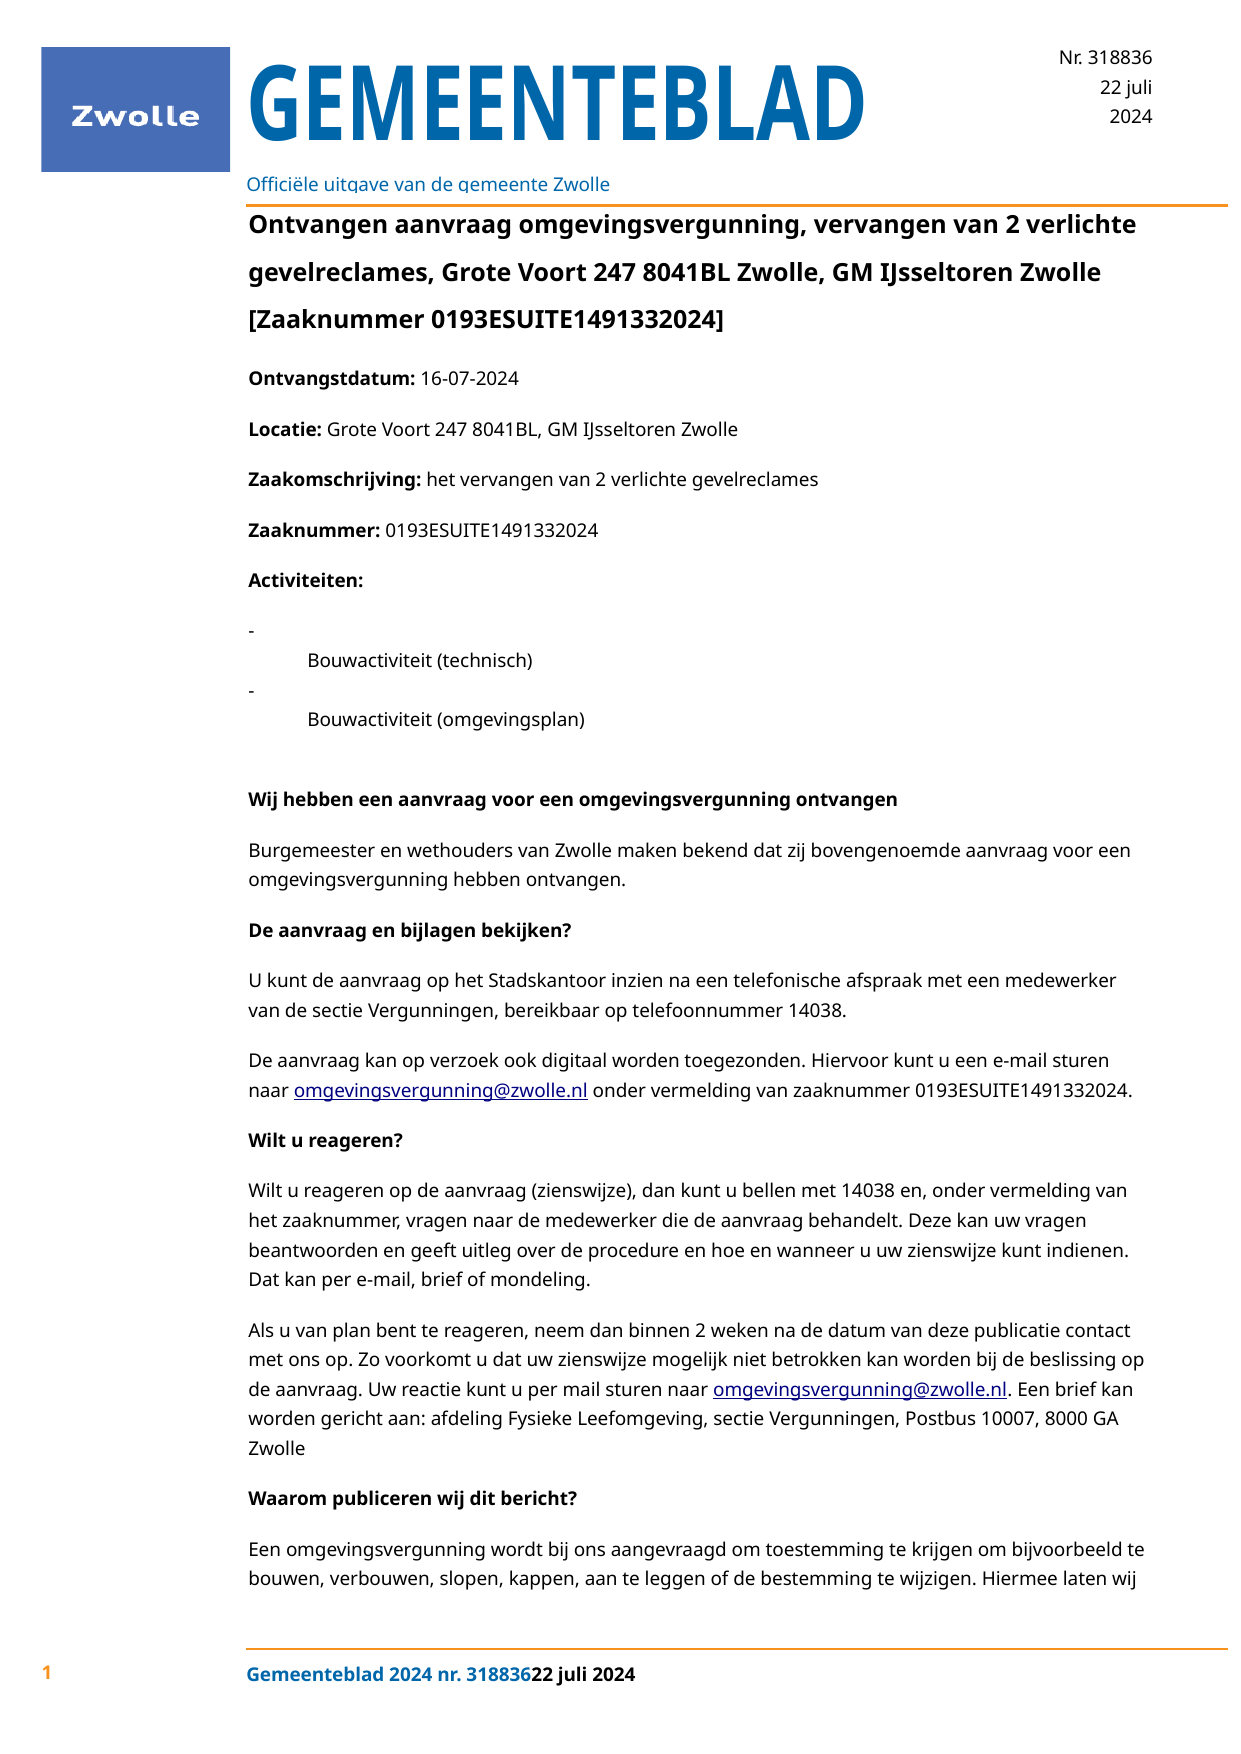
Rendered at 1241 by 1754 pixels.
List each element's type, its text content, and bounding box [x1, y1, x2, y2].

text De aanvraag en bijlagen bekijken? [248, 917, 1152, 942]
text De aanvraag kan op verzoek ook digitaal worden toegezonden. Hiervoor kunt u een e-mail sturen naar omgevingsvergunning@zwolle.nl onder vermelding van zaaknummer 0193ESUITE1491332024. [248, 1047, 1152, 1102]
text Wij hebben een aanvraag voor een omgevingsvergunning ontvangen [248, 786, 1152, 812]
list Bouwactiviteit (omgevingsplan) [248, 706, 1152, 732]
text Zaakomschrijving: het vervangen van 2 verlichte gevelreclames [248, 466, 1152, 492]
text Een omgevingsvergunning wordt bij ons aangevraagd om toestemming te krijgen om bijvoorbeeld te bouwen, verbouwen, slopen, kappen, aan te leggen of de bestemming te wijzigen. Hiermee laten wij [248, 1536, 1152, 1591]
text Activiteiten: [248, 567, 1152, 593]
text Waarom publiceren wij dit bericht? [248, 1486, 1152, 1511]
list Bouwactiviteit (technisch) [248, 647, 1152, 673]
text Locatie: Grote Voort 247 8041BL, GM IJsseltoren Zwolle [248, 416, 1152, 442]
text Als u van plan bent te reageren, neem dan binnen 2 weken na de datum van deze publicatie contact met ons op. Zo voorkomt u dat uw zienswijze mogelijk niet betrokken kan worden bij de beslissing op de aanvraag. Uw reactie kunt u per mail sturen naar omgevingsvergunning@zwolle.nl. Een brief kan worden gericht aan: afdeling Fysieke Leefomgeving, sectie Vergunningen, Postbus 10007, 8000 GA Zwolle [248, 1317, 1152, 1461]
text Wilt u reageren? [248, 1127, 1152, 1153]
text U kunt de aanvraag op het Stadskantoor inzien na een telefonische afspraak met een medewerker van de sectie Vergunningen, bereikbaar op telefoonnummer 14038. [248, 967, 1152, 1022]
text Ontvangstdatum: 16-07-2024 [248, 366, 1152, 391]
text Wilt u reageren op de aanvraag (zienswijze), dan kunt u bellen met 14038 en, onder vermelding van het zaaknummer, vragen naar de medewerker die de aanvraag behandelt. Deze kan uw vragen beantwoorden en geeft uitleg over de procedure en hoe en wanneer u uw zienswijze kunt indienen. Dat kan per e-mail, brief of mondeling. [248, 1178, 1152, 1292]
picture [41, 47, 231, 172]
text Zaaknummer: 0193ESUITE1491332024 [248, 517, 1152, 542]
text Ontvangen aanvraag omgevingsvergunning, vervangen van 2 verlichte gevelreclames, Grote Voort 247 8041BL Zwolle, GM IJsseltoren Zwolle [Zaaknummer 0193ESUITE1491332024] [248, 207, 1152, 336]
text Burgemeester en wethouders van Zwolle maken bekend dat zij bovengenoemde aanvraag voor een omgevingsvergunning hebben ontvangen. [248, 837, 1152, 892]
